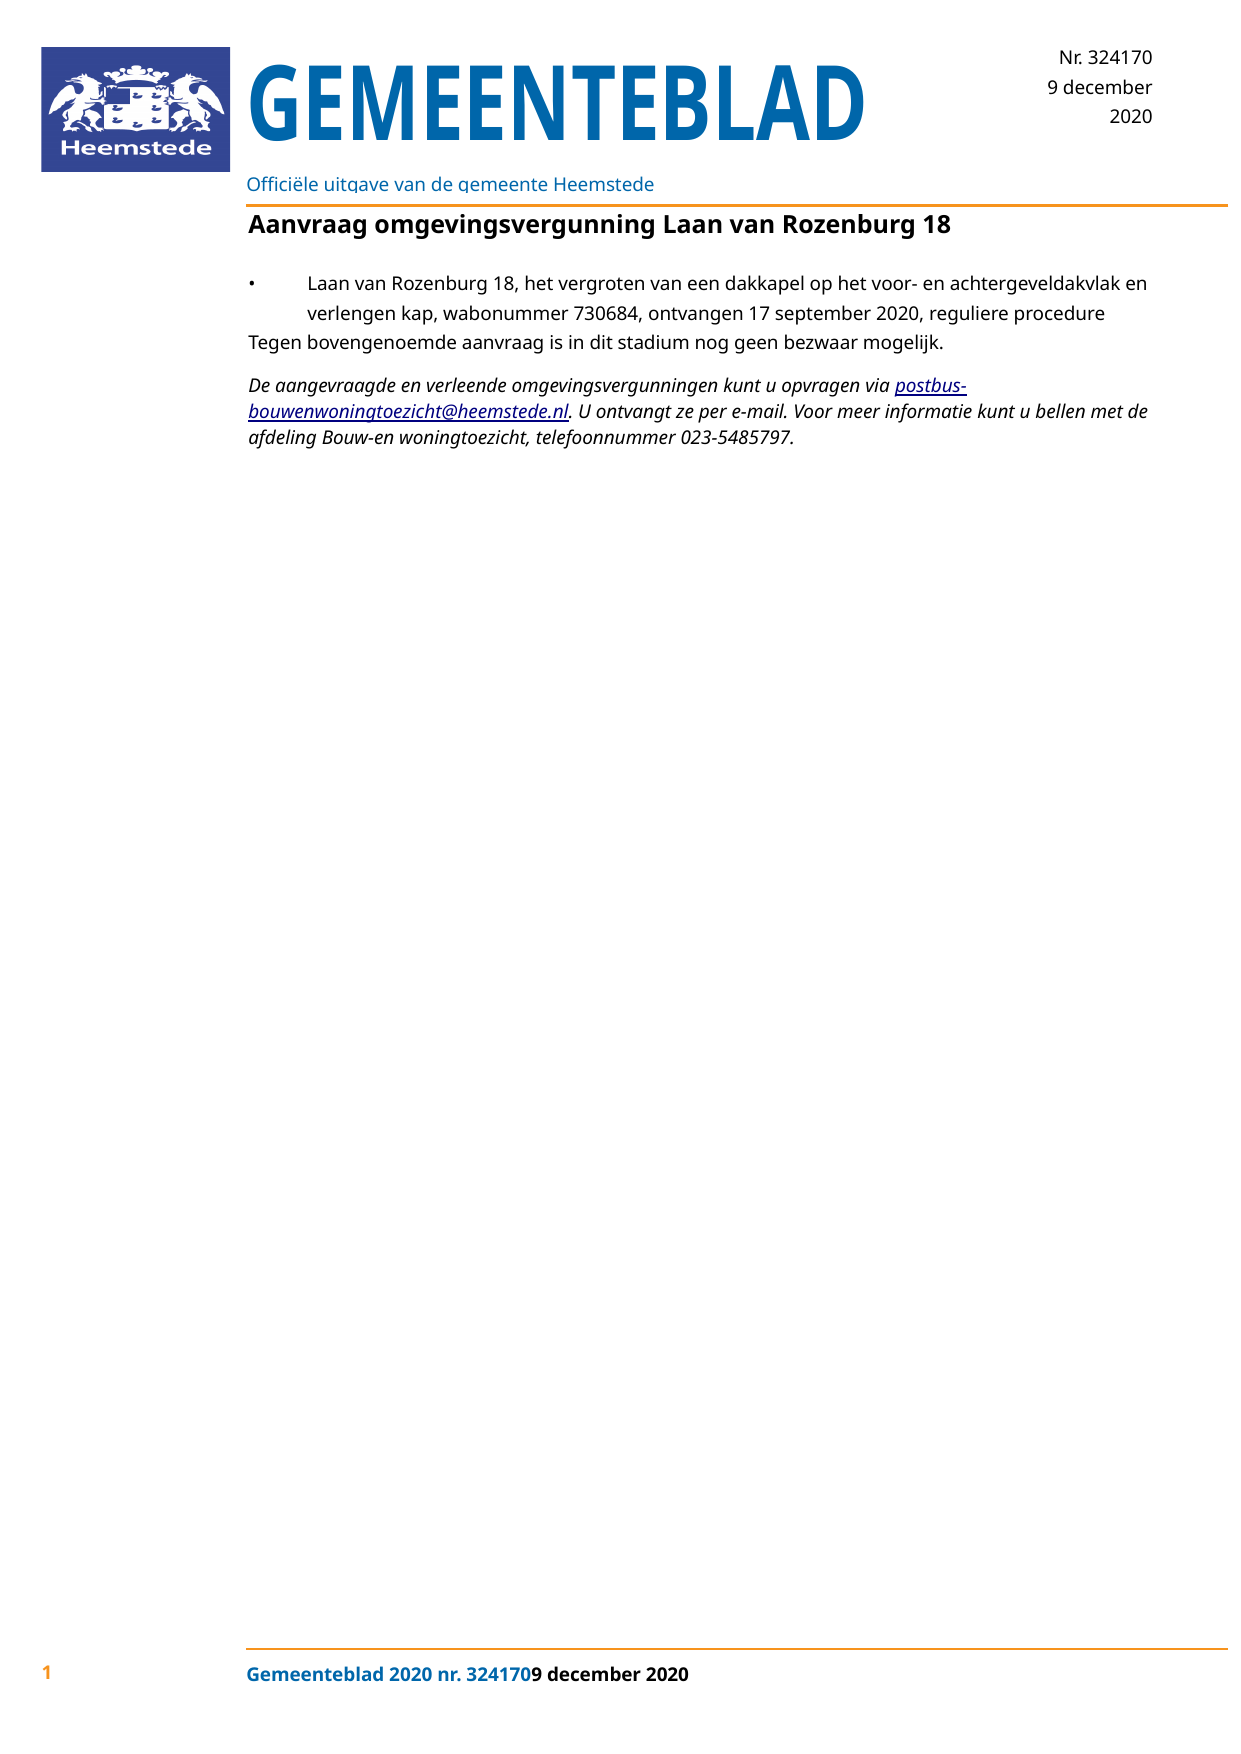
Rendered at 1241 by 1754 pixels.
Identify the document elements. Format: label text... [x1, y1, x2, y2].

text Aanvraag omgevingsvergunning Laan van Rozenburg 18 [248, 207, 1152, 241]
picture [41, 47, 231, 172]
list Laan van Rozenburg 18, het vergroten van een dakkapel op het voor- en achtergeveldakvlak en verlengen kap, wabonummer 730684, ontvangen 17 september 2020, reguliere procedure [248, 270, 1152, 326]
text De aangevraagde en verleende omgevingsvergunningen kunt u opvragen via postbus-bouwenwoningtoezicht@heemstede.nl. U ontvangt ze per e-mail. Voor meer informatie kunt u bellen met de afdeling Bouw-en woningtoezicht, telefoonnummer 023-5485797. [248, 373, 1152, 450]
text Tegen bovengenoemde aanvraag is in dit stadium nog geen bezwaar mogelijk. [248, 329, 1152, 355]
